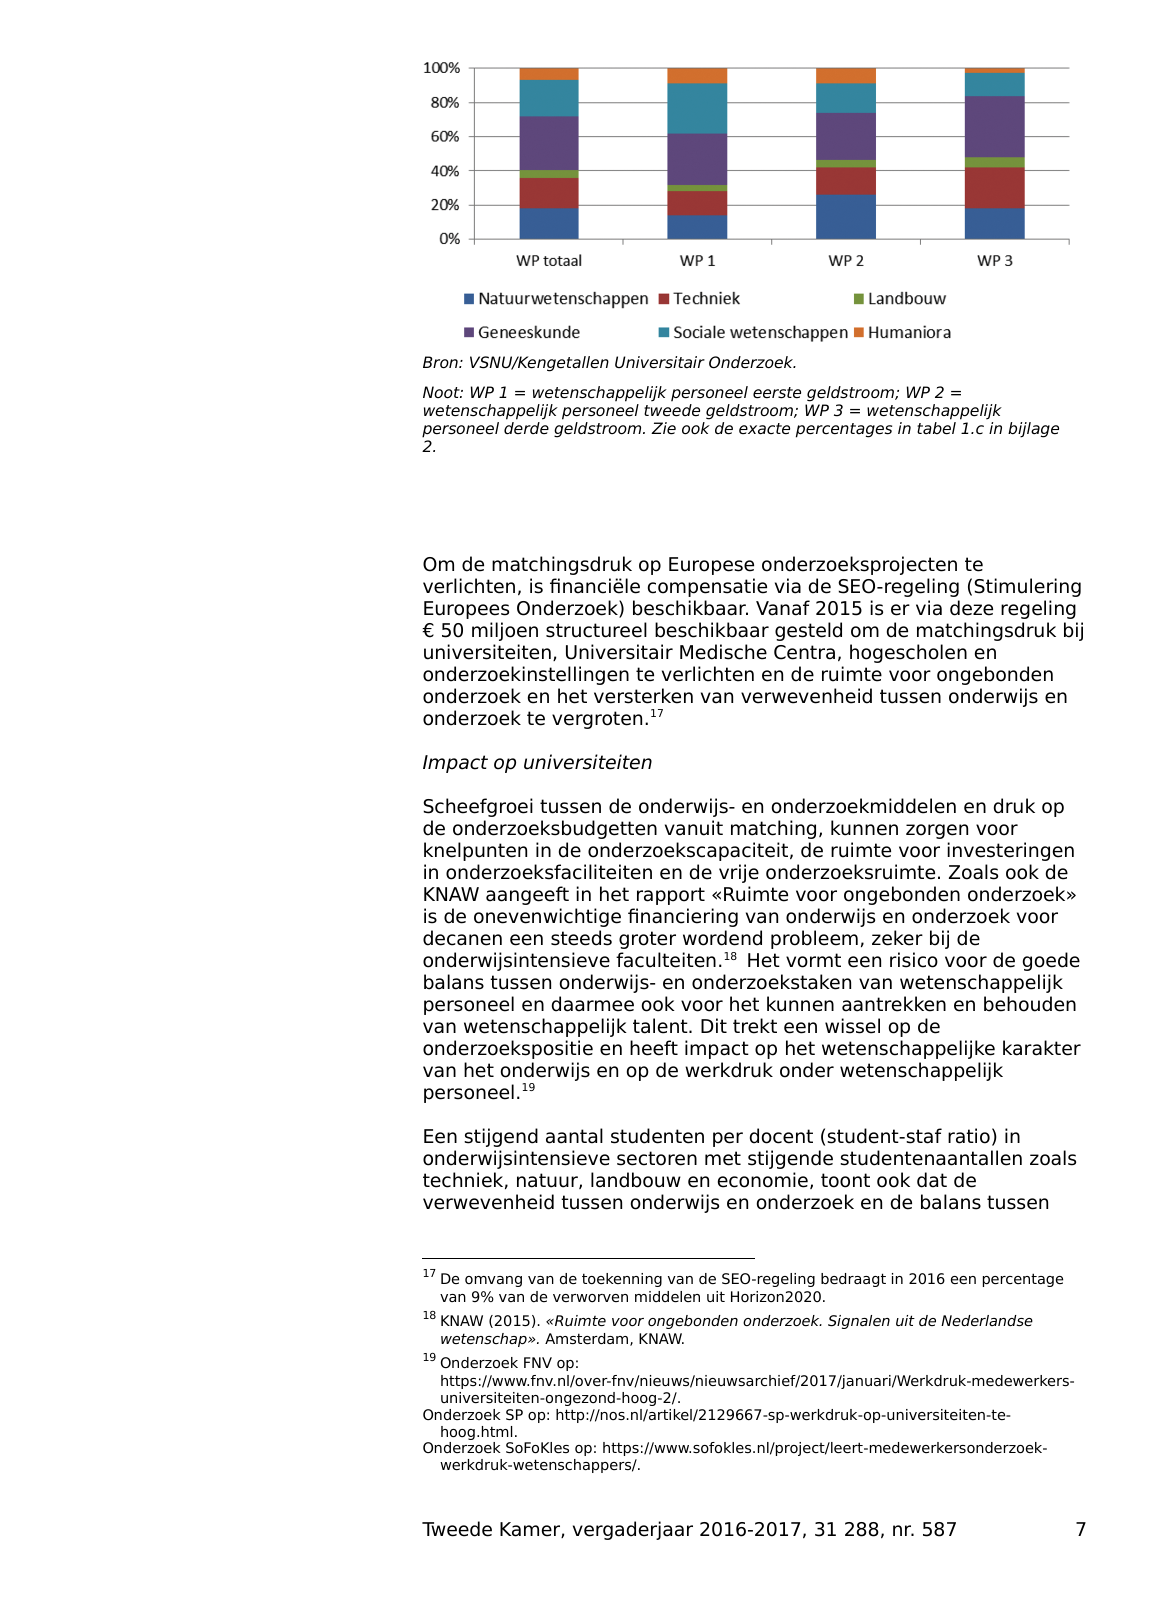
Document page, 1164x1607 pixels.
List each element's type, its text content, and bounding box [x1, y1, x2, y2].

subtitle Impact op universiteiten [422, 752, 1087, 774]
text Onderzoek SP op: http://nos.nl/artikel/2129667-sp-werkdruk-op-universiteiten-te-hoog.html. [422, 1407, 1087, 1441]
text Onderzoek FNV op: https://www.fnv.nl/over-fnv/nieuws/nieuwsarchief/2017/januari/Werkdruk-medewerkers-universiteiten-ongezond-hoog-2/. [422, 1351, 1087, 1407]
text Scheefgroei tussen de onderwijs- en onderzoekmiddelen en druk op de onderzoeksbudgetten vanuit matching, kunnen zorgen voor knelpunten in de onderzoekscapaciteit, de ruimte voor investeringen in onderzoeksfaciliteiten en de vrije onderzoeksruimte. Zoals ook de KNAW aangeeft in het rapport «Ruimte voor ongebonden onderzoek» is de onevenwichtige financiering van onderwijs en onderzoek voor decanen een steeds groter wordend probleem, zeker bij de onderwijsintensieve faculteiten. Het vormt een risico voor de goede balans tussen onderwijs- en onderzoekstaken van wetenschappelijk personeel en daarmee ook voor het kunnen aantrekken en behouden van wetenschappelijk talent. Dit trekt een wissel op de onderzoekspositie en heeft impact op het wetenschappelijke karakter van het onderwijs en op de werkdruk onder wetenschappelijk personeel. [422, 796, 1087, 1104]
text Een stijgend aantal studenten per docent (student-staf ratio) in onderwijsintensieve sectoren met stijgende studentenaantallen zoals techniek, natuur, landbouw en economie, toont ook dat de verwevenheid tussen onderwijs en onderzoek en de balans tussen [422, 1126, 1087, 1214]
text Onderzoek SoFoKles op: https://www.sofokles.nl/project/leert-medewerkersonderzoek-werkdruk-wetenschappers/. [422, 1441, 1087, 1474]
text De omvang van de toekenning van de SEO-regeling bedraagt in 2016 een percentage van 9% van de verworven middelen uit Horizon2020. [422, 1267, 1087, 1306]
text KNAW (2015). «Ruimte voor ongebonden onderzoek. Signalen uit de Nederlandse wetenschap». Amsterdam, KNAW. [422, 1309, 1087, 1348]
picture [422, 59, 1072, 343]
text Om de matchingsdruk op Europese onderzoeksprojecten te verlichten, is financiële compensatie via de SEO-regeling (Stimulering Europees Onderzoek) beschikbaar. Vanaf 2015 is er via deze regeling € 50 miljoen structureel beschikbaar gesteld om de matchingsdruk bij universiteiten, Universitair Medische Centra, hogescholen en onderzoekinstellingen te verlichten en de ruimte voor ongebonden onderzoek en het versterken van verwevenheid tussen onderwijs en onderzoek te vergroten. [422, 554, 1087, 730]
text Noot: WP 1 = wetenschappelijk personeel eerste geldstroom; WP 2 = wetenschappelijk personeel tweede geldstroom; WP 3 = wetenschappelijk personeel derde geldstroom. Zie ook de exacte percentages in tabel 1.c in bijlage 2. [422, 384, 1072, 457]
text Bron: VSNU/Kengetallen Universitair Onderzoek. [422, 354, 1072, 372]
